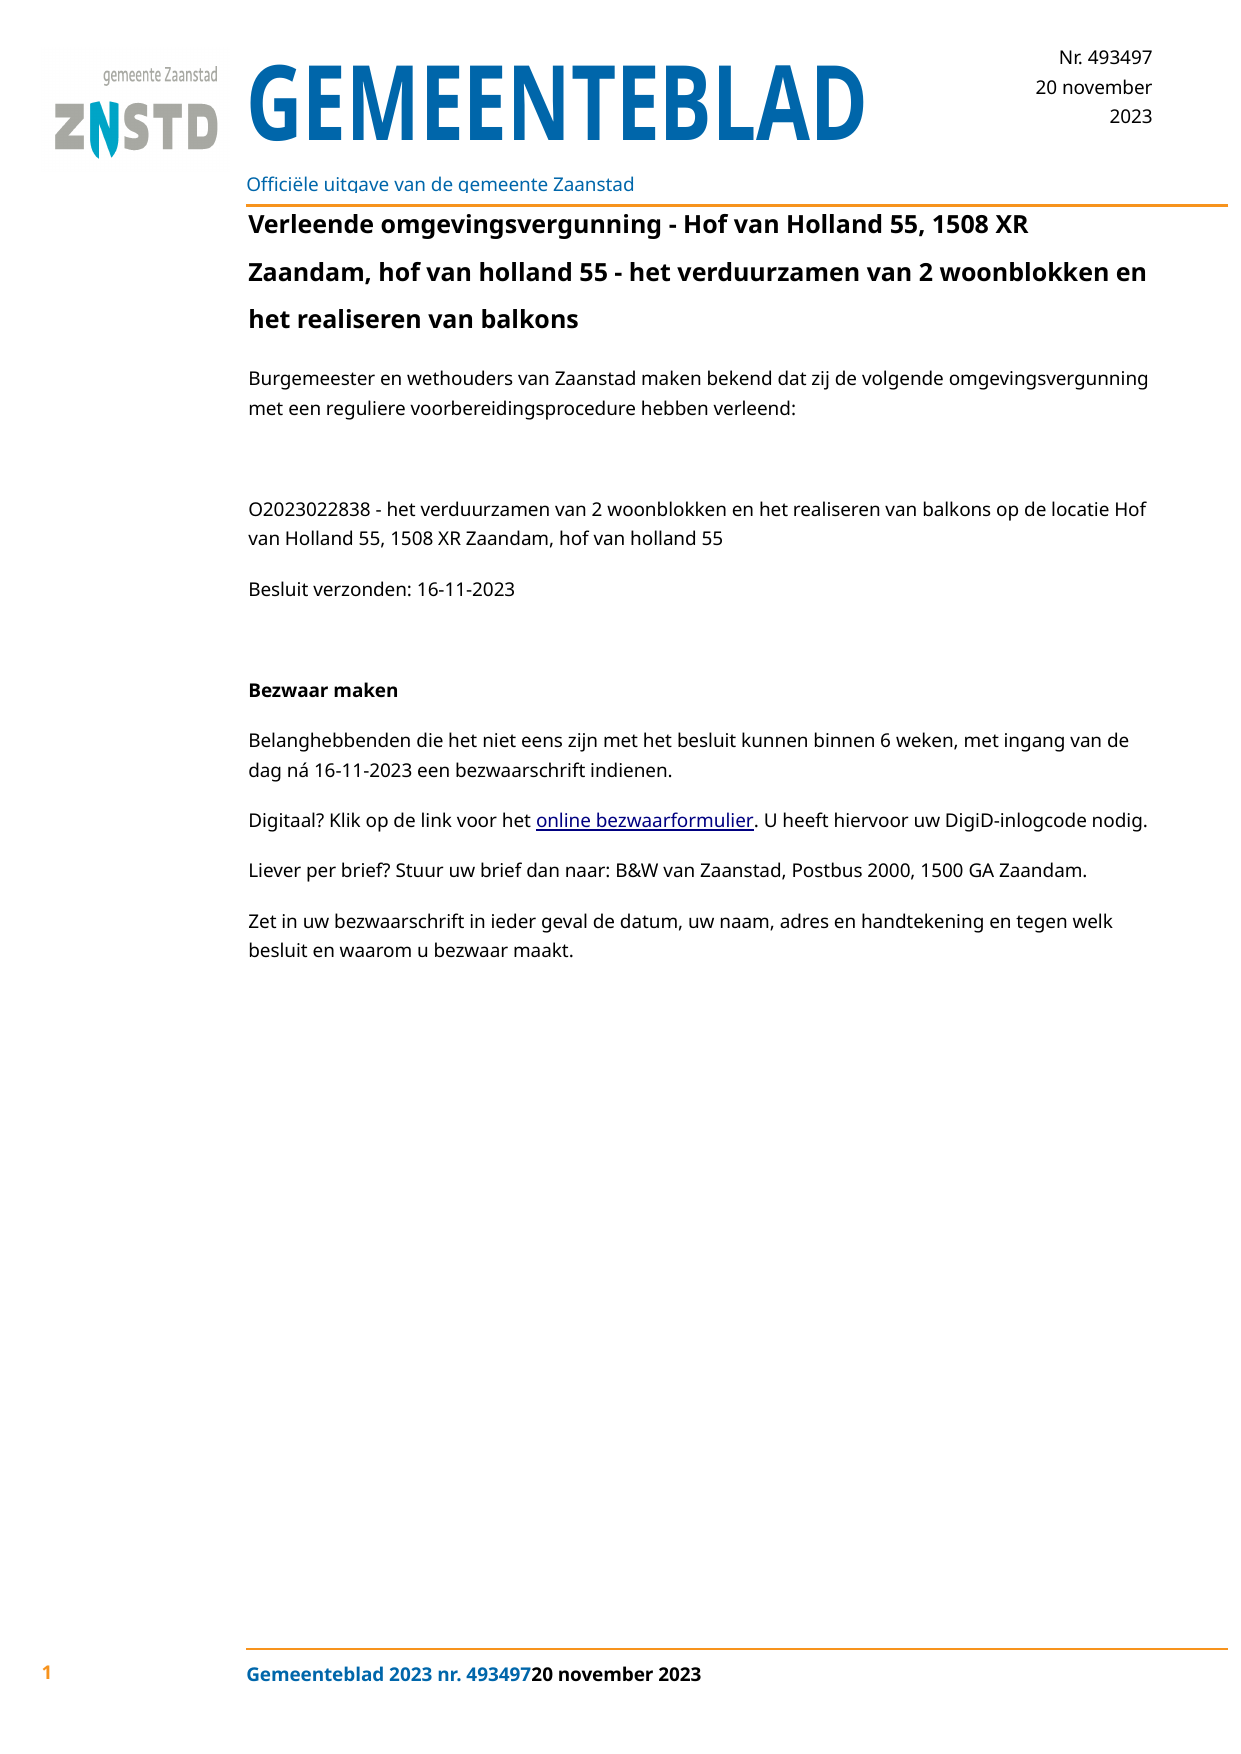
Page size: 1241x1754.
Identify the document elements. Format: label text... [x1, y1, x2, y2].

text Verleende omgevingsvergunning - Hof van Holland 55, 1508 XR Zaandam, hof van holland 55 - het verduurzamen van 2 woonblokken en het realiseren van balkons [248, 207, 1152, 336]
text Zet in uw bezwaarschrift in ieder geval de datum, uw naam, adres en handtekening en tegen welk besluit en waarom u bezwaar maakt. [248, 908, 1152, 963]
text Belanghebbenden die het niet eens zijn met het besluit kunnen binnen 6 weken, met ingang van de dag ná 16-11-2023 een bezwaarschrift indienen. [248, 727, 1152, 782]
picture [41, 47, 231, 172]
text Besluit verzonden: 16-11-2023 [248, 576, 1152, 602]
text Bezwaar maken [248, 677, 1152, 702]
text O2023022838 - het verduurzamen van 2 woonblokken en het realiseren van balkons op de locatie Hof van Holland 55, 1508 XR Zaandam, hof van holland 55 [248, 496, 1152, 551]
text Digitaal? Klik op de link voor het online bezwaarformulier. U heeft hiervoor uw DigiD-inlogcode nodig. [248, 807, 1152, 833]
text Liever per brief? Stuur uw brief dan naar: B&W van Zaanstad, Postbus 2000, 1500 GA Zaandam. [248, 858, 1152, 883]
text Burgemeester en wethouders van Zaanstad maken bekend dat zij de volgende omgevingsvergunning met een reguliere voorbereidingsprocedure hebben verleend: [248, 366, 1152, 421]
